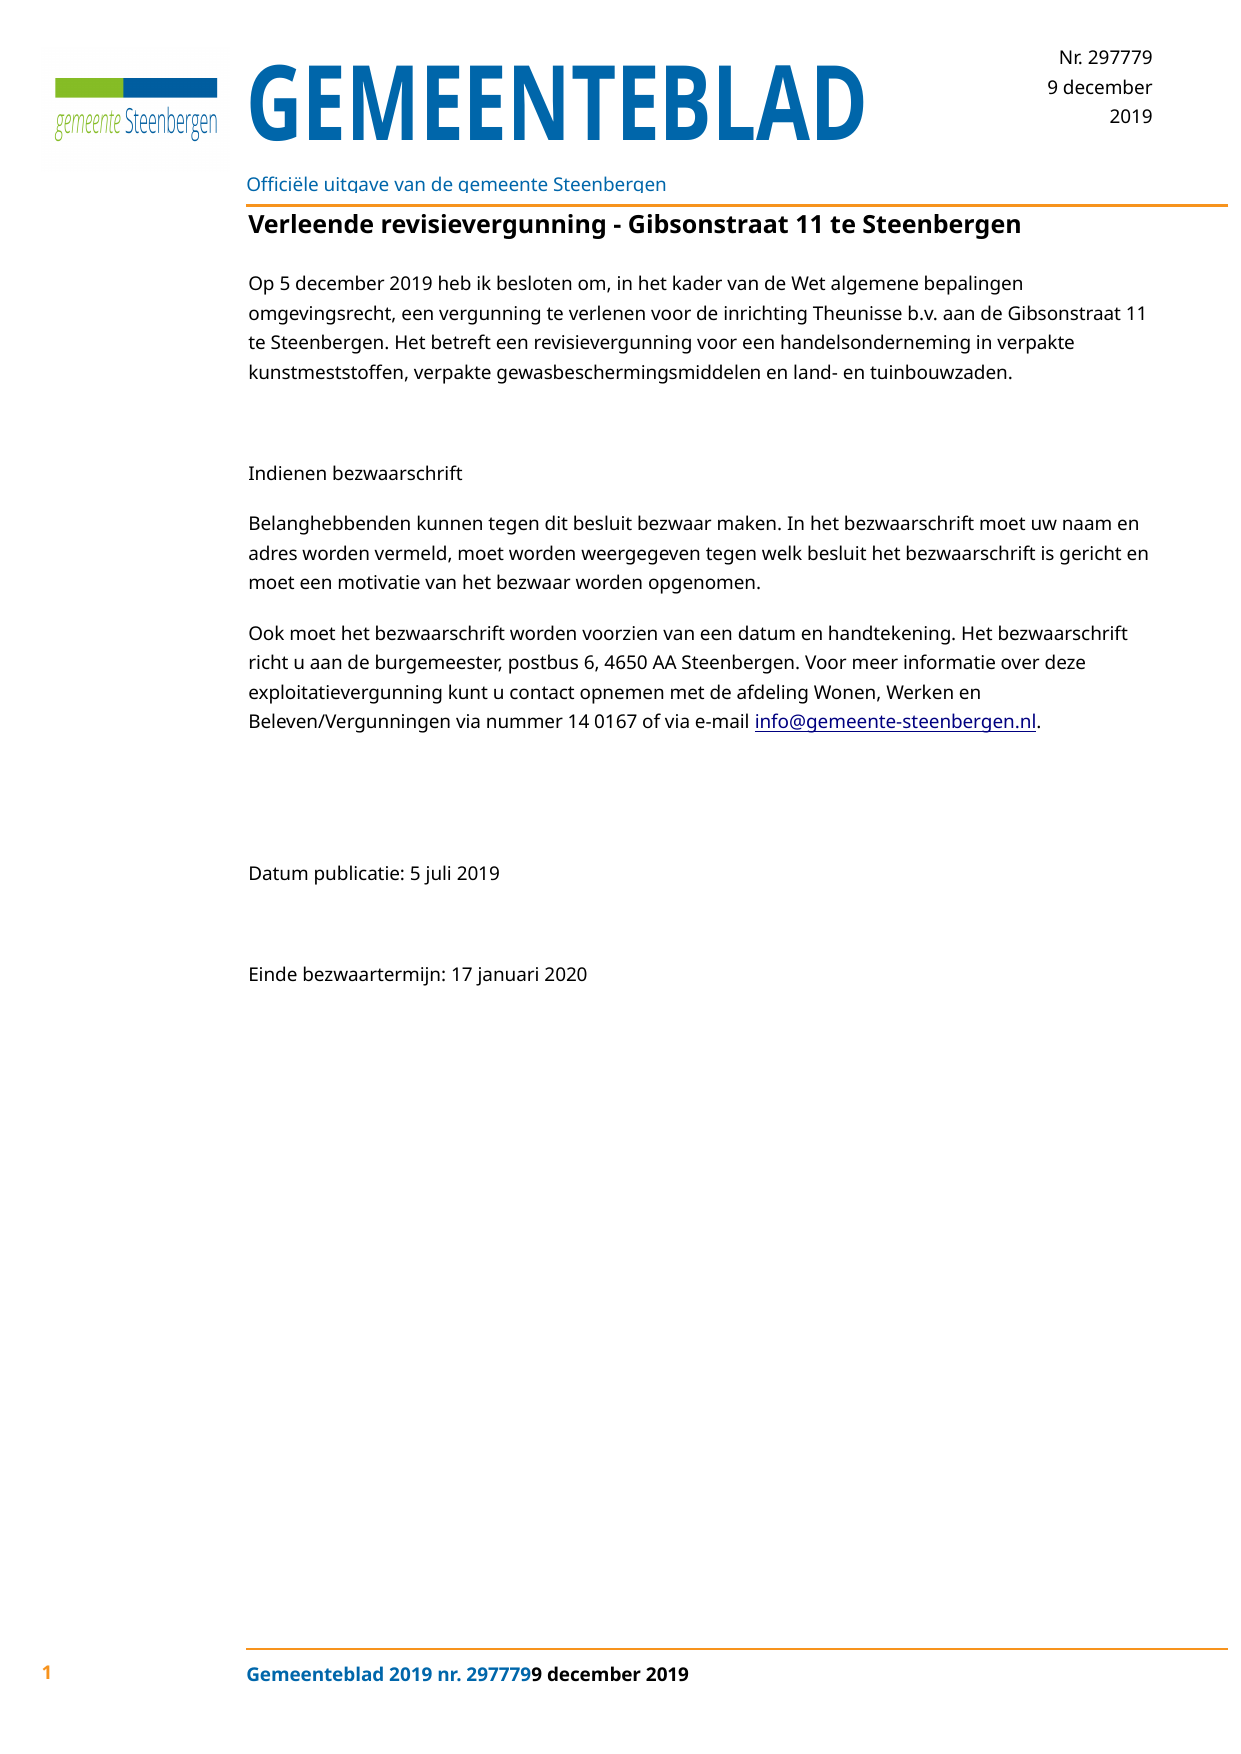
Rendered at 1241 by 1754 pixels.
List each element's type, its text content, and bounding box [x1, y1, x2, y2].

text ­ [248, 759, 1152, 785]
picture [41, 47, 231, 172]
text Belanghebbenden kunnen tegen dit besluit bezwaar maken. In het bezwaarschrift moet uw naam en adres worden vermeld, moet worden weergegeven tegen welk besluit het bezwaarschrift is gericht en moet een motivatie van het bezwaar worden opgenomen. [248, 510, 1152, 595]
text Indienen bezwaarschrift [248, 460, 1152, 486]
text Datum publicatie: 5 juli 2019 [248, 860, 1152, 886]
text Op 5 december 2019 heb ik besloten om, in het kader van de Wet algemene bepalingen omgevingsrecht, een vergunning te verlenen voor de inrichting Theunisse b.v. aan de Gibsonstraat 11 te Steenbergen. Het betreft een revisievergunning voor een handelsonderneming in verpakte kunstmeststoffen, verpakte gewasbeschermingsmiddelen en land- en tuinbouwzaden. [248, 270, 1152, 385]
text Ook moet het bezwaarschrift worden voorzien van een datum en handtekening. Het bezwaarschrift richt u aan de burgemeester, postbus 6, 4650 AA Steenbergen. Voor meer informatie over deze exploitatievergunning kunt u contact opnemen met de afdeling Wonen, Werken en Beleven/Vergunningen via nummer 14 0167 of via e-mail info@gemeente-steenbergen.nl. [248, 620, 1152, 734]
text Einde bezwaartermijn: 17 januari 2020 [248, 961, 1152, 986]
text Verleende revisievergunning - Gibsonstraat 11 te Steenbergen [248, 207, 1152, 241]
